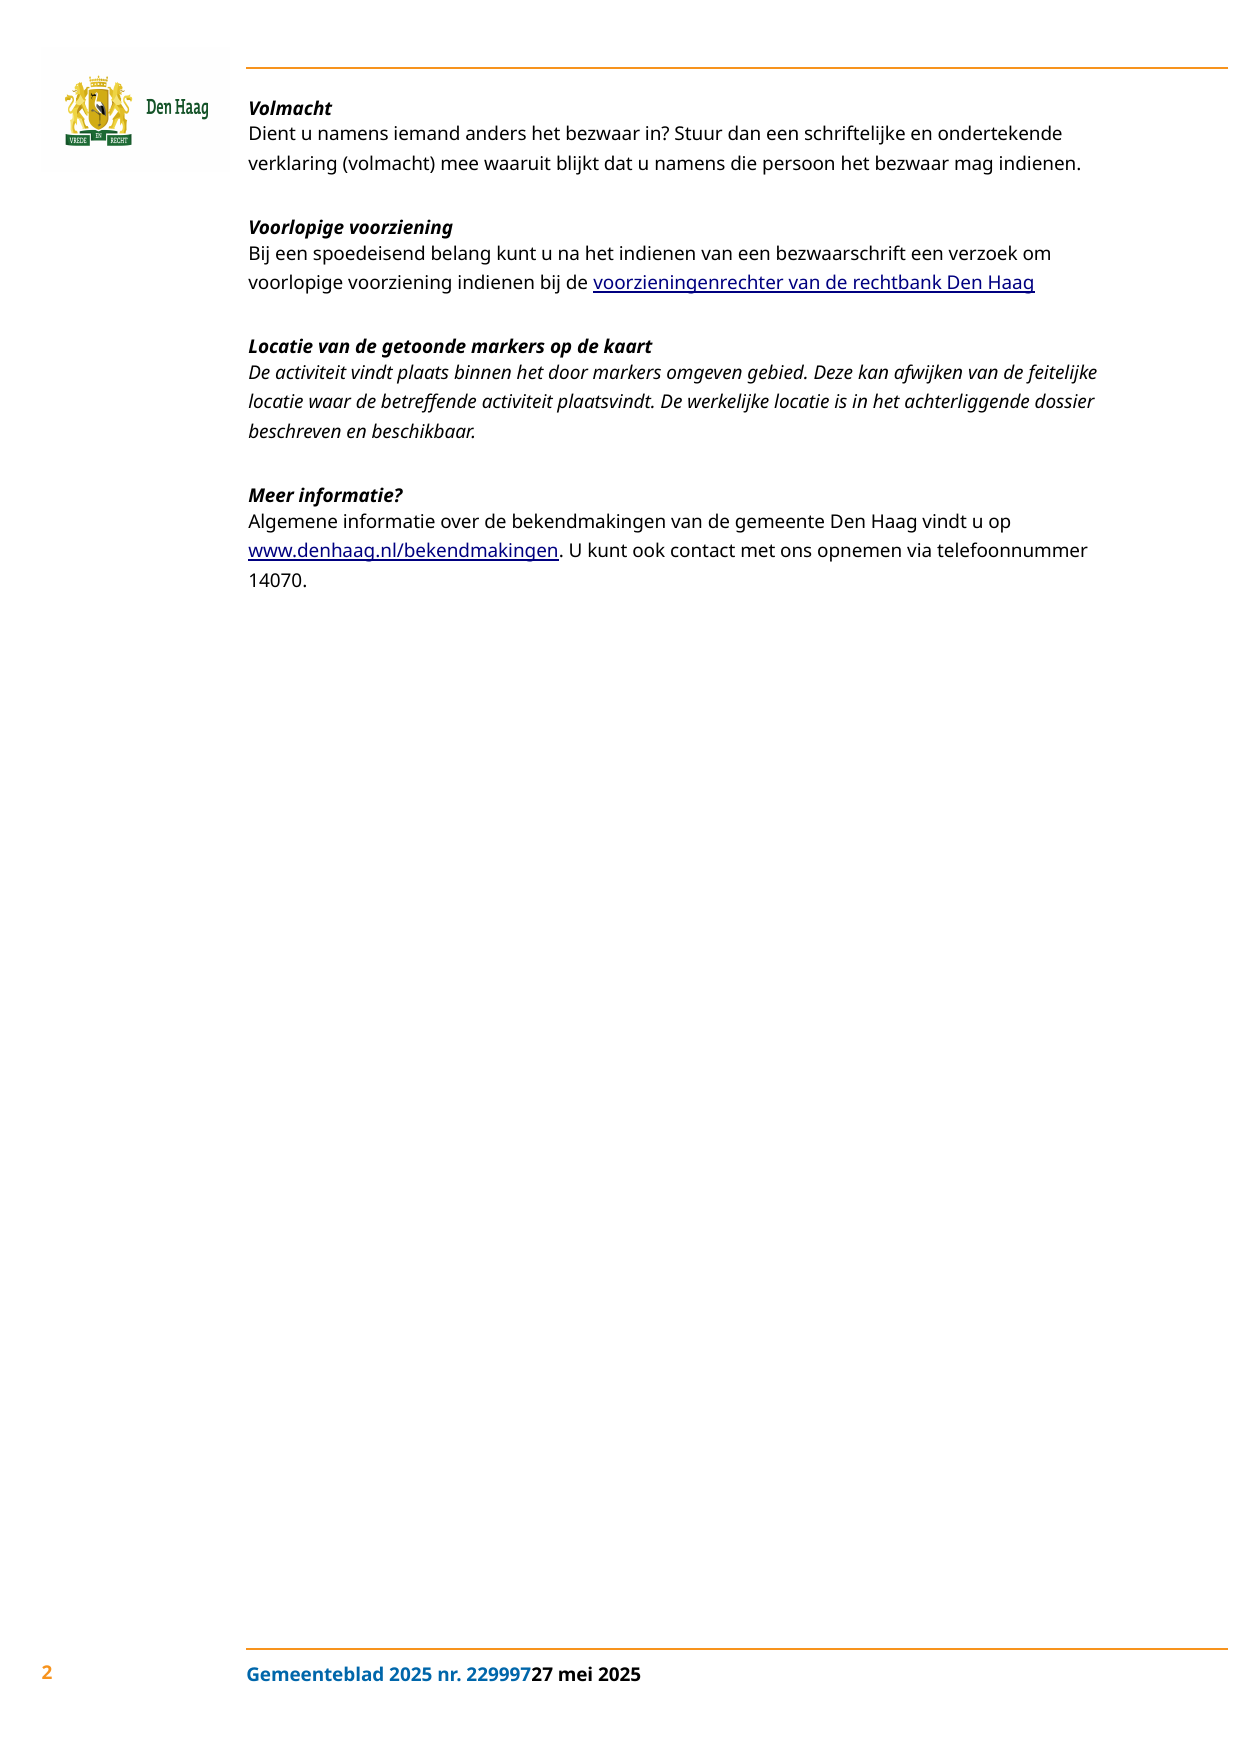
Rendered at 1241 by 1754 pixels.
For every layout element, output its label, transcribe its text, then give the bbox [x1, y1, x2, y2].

text Meer informatie? [248, 482, 1152, 508]
text Voorlopige voorziening [248, 214, 1152, 240]
text Dient u namens iemand anders het bezwaar in? Stuur dan een schriftelijke en ondertekende verklaring (volmacht) mee waaruit blijkt dat u namens die persoon het bezwaar mag indienen. [248, 121, 1152, 176]
text Bij een spoedeisend belang kunt u na het indienen van een bezwaarschrift een verzoek om voorlopige voorziening indienen bij de voorzieningenrechter van de rechtbank Den Haag [248, 240, 1152, 295]
picture [41, 47, 231, 172]
text Locatie van de getoonde markers op de kaart [248, 333, 1152, 359]
text Algemene informatie over de bekendmakingen van de gemeente Den Haag vindt u op www.denhaag.nl/bekendmakingen. U kunt ook contact met ons opnemen via telefoonnummer 14070. [248, 508, 1152, 593]
text De activiteit vindt plaats binnen het door markers omgeven gebied. Deze kan afwijken van de feitelijke locatie waar de betreffende activiteit plaatsvindt. De werkelijke locatie is in het achterliggende dossier beschreven en beschikbaar. [248, 359, 1152, 444]
text Volmacht [248, 95, 1152, 121]
